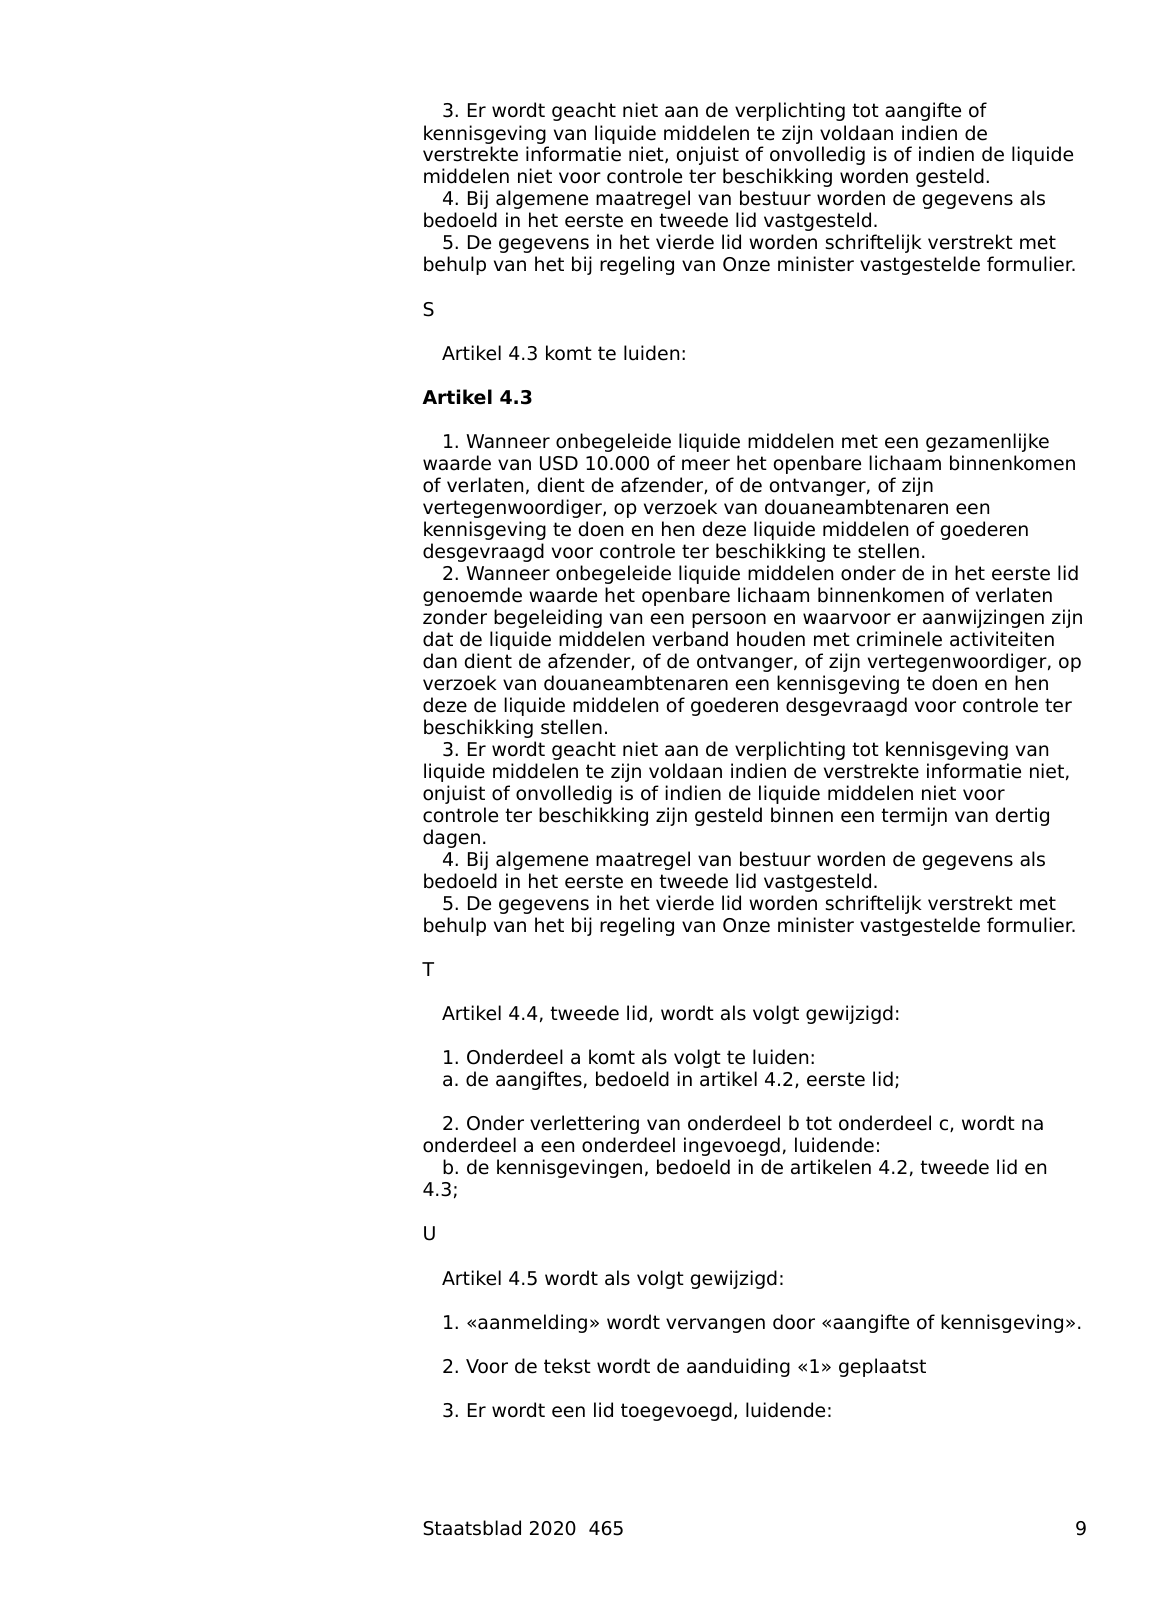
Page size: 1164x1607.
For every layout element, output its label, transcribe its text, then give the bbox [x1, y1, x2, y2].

text 5. De gegevens in het vierde lid worden schriftelijk verstrekt met behulp van het bij regeling van Onze minister vastgestelde formulier. [422, 232, 1087, 276]
text S [422, 298, 1087, 320]
text 1. «aanmelding» wordt vervangen door «aangifte of kennisgeving». [422, 1312, 1087, 1333]
text 3. Er wordt geacht niet aan de verplichting tot kennisgeving van liquide middelen te zijn voldaan indien de verstrekte informatie niet, onjuist of onvolledig is of indien de liquide middelen niet voor controle ter beschikking zijn gesteld binnen een termijn van dertig dagen. [422, 739, 1087, 848]
text 1. Wanneer onbegeleide liquide middelen met een gezamenlijke waarde van USD 10.000 of meer het openbare lichaam binnenkomen of verlaten, dient de afzender, of de ontvanger, of zijn vertegenwoordiger, op verzoek van douaneambtenaren een kennisgeving te doen en hen deze liquide middelen of goederen desgevraagd voor controle ter beschikking te stellen. [422, 431, 1087, 563]
text 3. Er wordt een lid toegevoegd, luidende: [422, 1400, 1087, 1422]
text T [422, 959, 1087, 981]
text 2. Voor de tekst wordt de aanduiding «1» geplaatst [422, 1356, 1087, 1378]
text 4. Bij algemene maatregel van bestuur worden de gegevens als bedoeld in het eerste en tweede lid vastgesteld. [422, 188, 1087, 232]
text b. de kennisgevingen, bedoeld in de artikelen 4.2, tweede lid en 4.3; [422, 1157, 1087, 1201]
text Artikel 4.3 komt te luiden: [422, 343, 1087, 364]
text 3. Er wordt geacht niet aan de verplichting tot aangifte of kennisgeving van liquide middelen te zijn voldaan indien de verstrekte informatie niet, onjuist of onvolledig is of indien de liquide middelen niet voor controle ter beschikking worden gesteld. [422, 100, 1087, 188]
text a. de aangiftes, bedoeld in artikel 4.2, eerste lid; [422, 1069, 1087, 1091]
text 4. Bij algemene maatregel van bestuur worden de gegevens als bedoeld in het eerste en tweede lid vastgesteld. [422, 848, 1087, 892]
text 1. Onderdeel a komt als volgt te luiden: [422, 1047, 1087, 1069]
text Artikel 4.4, tweede lid, wordt als volgt gewijzigd: [422, 1003, 1087, 1025]
text U [422, 1223, 1087, 1245]
text Artikel 4.5 wordt als volgt gewijzigd: [422, 1267, 1087, 1289]
text 2. Wanneer onbegeleide liquide middelen onder de in het eerste lid genoemde waarde het openbare lichaam binnenkomen of verlaten zonder begeleiding van een persoon en waarvoor er aanwijzingen zijn dat de liquide middelen verband houden met criminele activiteiten dan dient de afzender, of de ontvanger, of zijn vertegenwoordiger, op verzoek van douaneambtenaren een kennisgeving te doen en hen deze de liquide middelen of goederen desgevraagd voor controle ter beschikking stellen. [422, 563, 1087, 739]
text 5. De gegevens in het vierde lid worden schriftelijk verstrekt met behulp van het bij regeling van Onze minister vastgestelde formulier. [422, 892, 1087, 936]
text 2. Onder verlettering van onderdeel b tot onderdeel c, wordt na onderdeel a een onderdeel ingevoegd, luidende: [422, 1113, 1087, 1157]
subtitle Artikel 4.3 [422, 387, 1087, 409]
